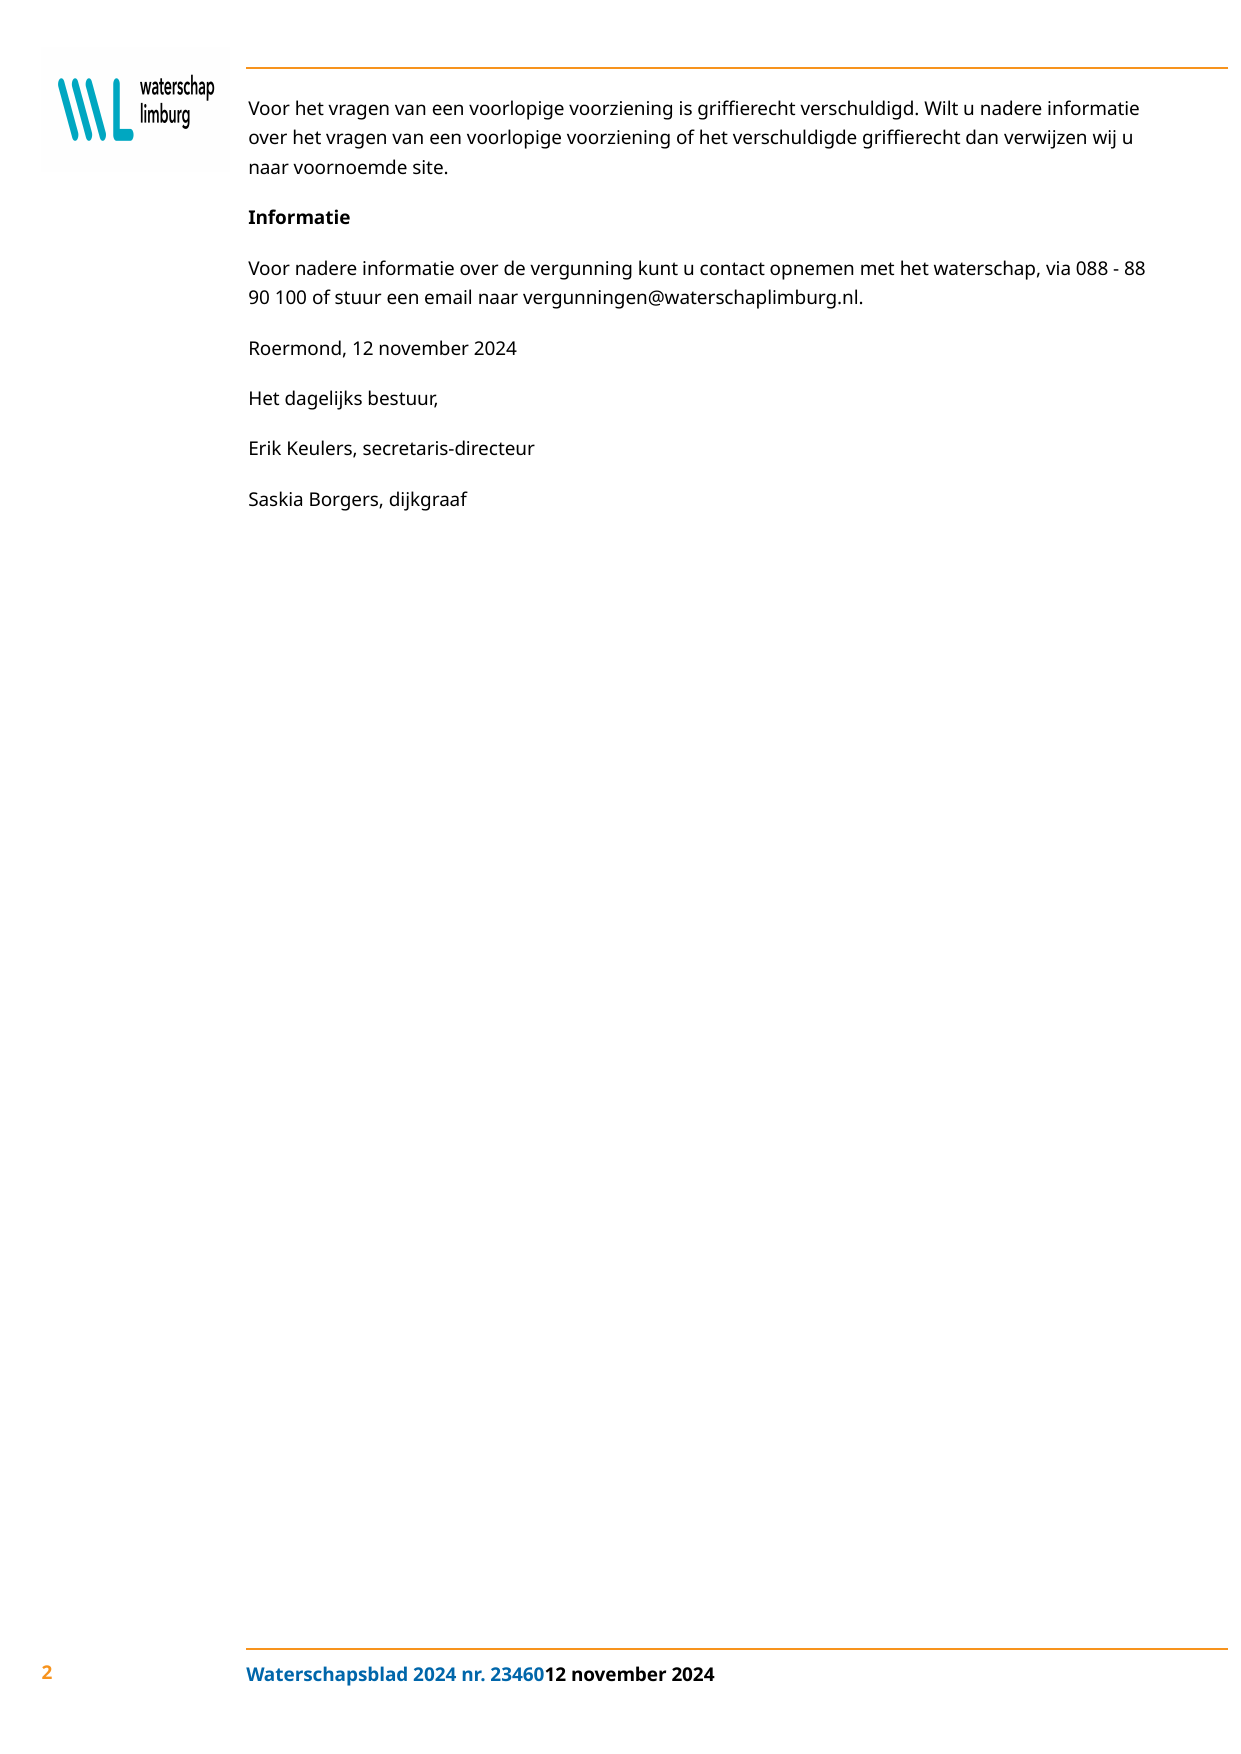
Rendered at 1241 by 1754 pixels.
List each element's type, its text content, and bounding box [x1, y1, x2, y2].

text Het dagelijks bestuur, [248, 385, 1152, 411]
text Erik Keulers, secretaris-directeur [248, 436, 1152, 461]
text Voor nadere informatie over de vergunning kunt u contact opnemen met het waterschap, via 088 - 88 90 100 of stuur een email naar vergunningen@waterschaplimburg.nl. [248, 255, 1152, 310]
text Voor het vragen van een voorlopige voorziening is griffierecht verschuldigd. Wilt u nadere informatie over het vragen van een voorlopige voorziening of het verschuldigde griffierecht dan verwijzen wij u naar voornoemde site. [248, 95, 1152, 180]
text Informatie [248, 204, 1152, 230]
text Saskia Borgers, dijkgraaf [248, 486, 1152, 512]
picture [41, 47, 231, 172]
text Roermond, 12 november 2024 [248, 335, 1152, 361]
